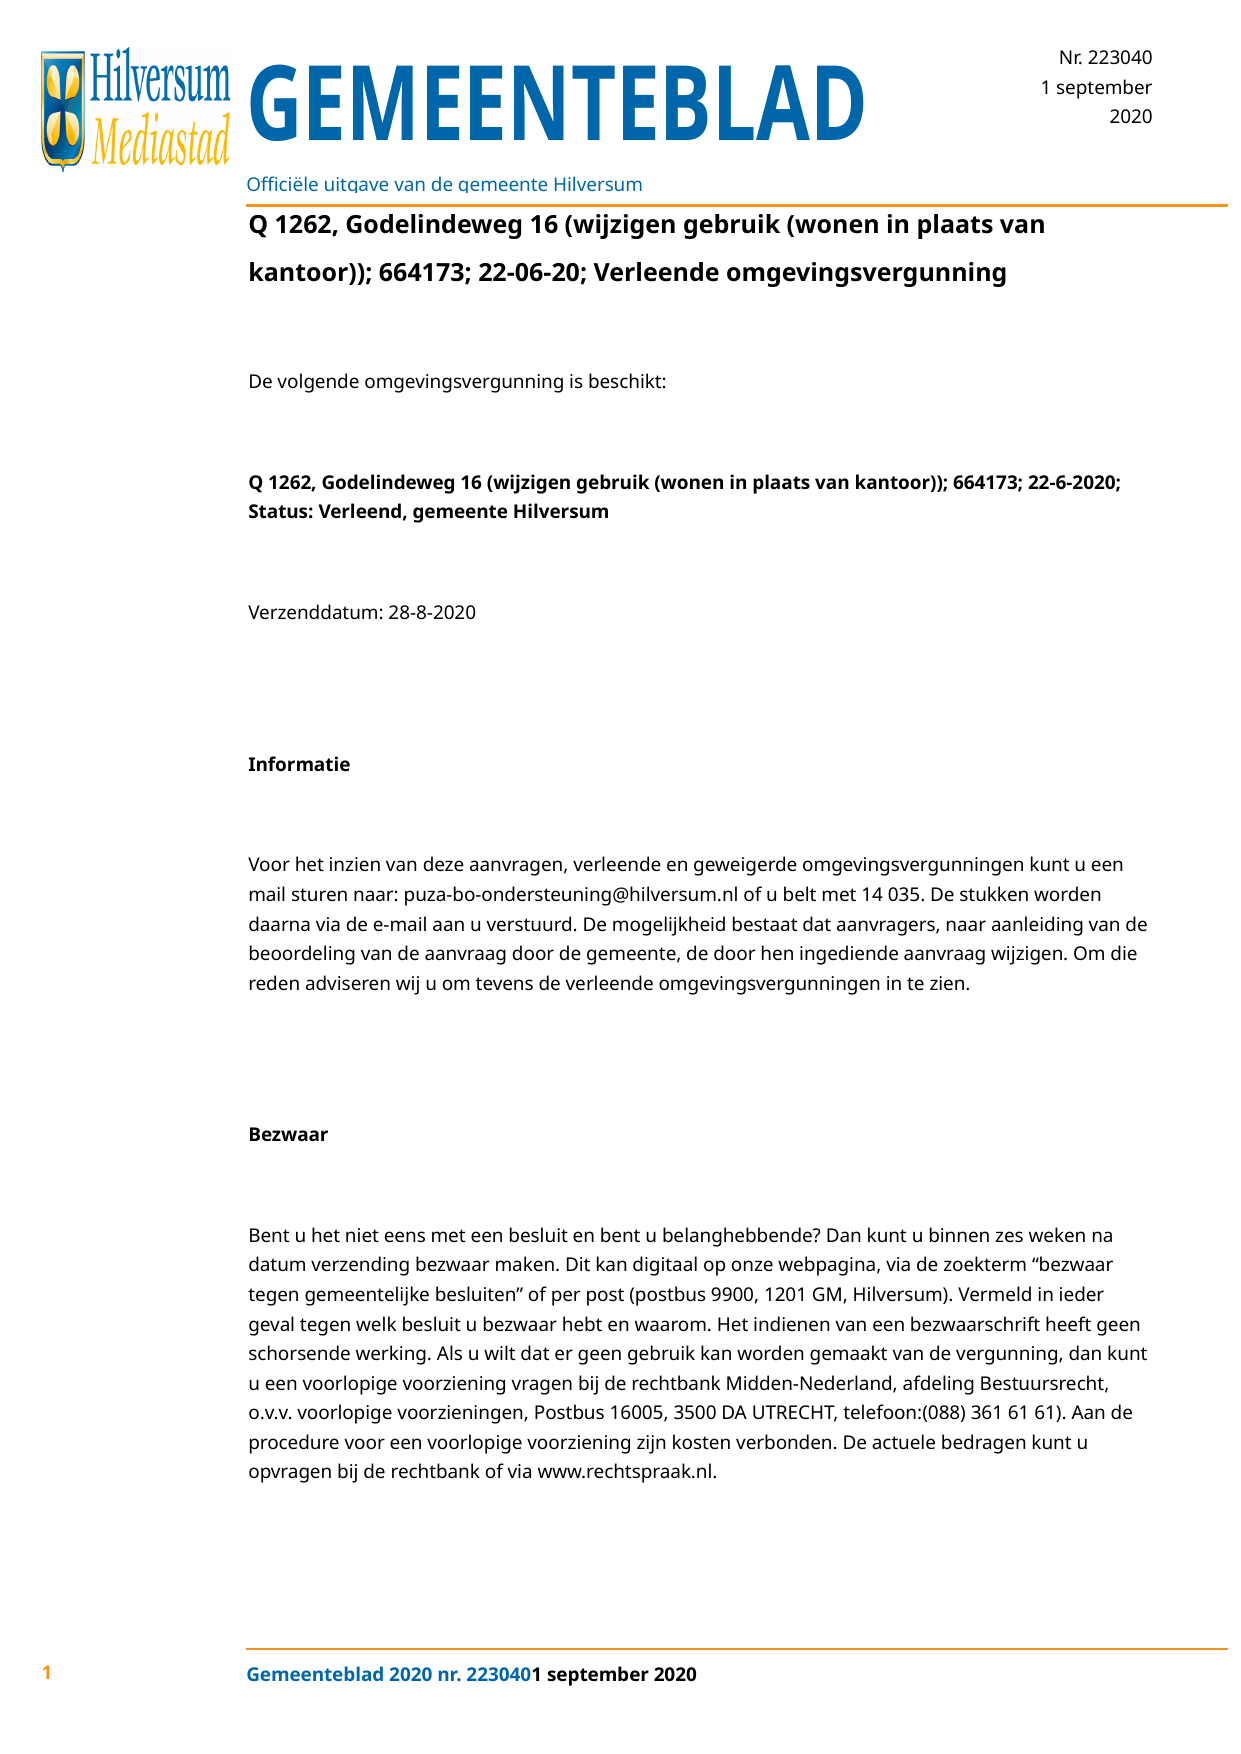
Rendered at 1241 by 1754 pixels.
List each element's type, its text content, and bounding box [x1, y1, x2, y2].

text Bezwaar [248, 1121, 1152, 1147]
text Verzenddatum: 28-8-2020 [248, 599, 1152, 625]
text Bent u het niet eens met een besluit en bent u belanghebbende? Dan kunt u binnen zes weken na datum verzending bezwaar maken. Dit kan digitaal op onze webpagina, via de zoekterm “bezwaar tegen gemeentelijke besluiten” of per post (postbus 9900, 1201 GM, Hilversum). Vermeld in ieder geval tegen welk besluit u bezwaar hebt en waarom. Het indienen van een bezwaarschrift heeft geen schorsende werking. Als u wilt dat er geen gebruik kan worden gemaakt van de vergunning, dan kunt u een voorlopige voorziening vragen bij de rechtbank Midden-Nederland, afdeling Bestuursrecht, o.v.v. voorlopige voorzieningen, Postbus 16005, 3500 DA UTRECHT, telefoon:(088) 361 61 61). Aan de procedure voor een voorlopige voorziening zijn kosten verbonden. De actuele bedragen kunt u opvragen bij de rechtbank of via www.rechtspraak.nl. [248, 1222, 1152, 1484]
picture [41, 47, 231, 172]
text Q 1262, Godelindeweg 16 (wijzigen gebruik (wonen in plaats van kantoor)); 664173; 22-06-20; Verleende omgevingsvergunning [248, 207, 1152, 288]
text Q 1262, Godelindeweg 16 (wijzigen gebruik (wonen in plaats van kantoor)); 664173; 22-6-2020; Status: Verleend, gemeente Hilversum [248, 469, 1152, 524]
text De volgende omgevingsvergunning is beschikt: [248, 368, 1152, 394]
text Voor het inzien van deze aanvragen, verleende en geweigerde omgevingsvergunningen kunt u een mail sturen naar: puza-bo-ondersteuning@hilversum.nl of u belt met 14 035. De stukken worden daarna via de e-mail aan u verstuurd. De mogelijkheid bestaat dat aanvragers, naar aanleiding van de beoordeling van de aanvraag door de gemeente, de door hen ingediende aanvraag wijzigen. Om die reden adviseren wij u om tevens de verleende omgevingsvergunningen in te zien. [248, 852, 1152, 996]
text Informatie [248, 751, 1152, 777]
